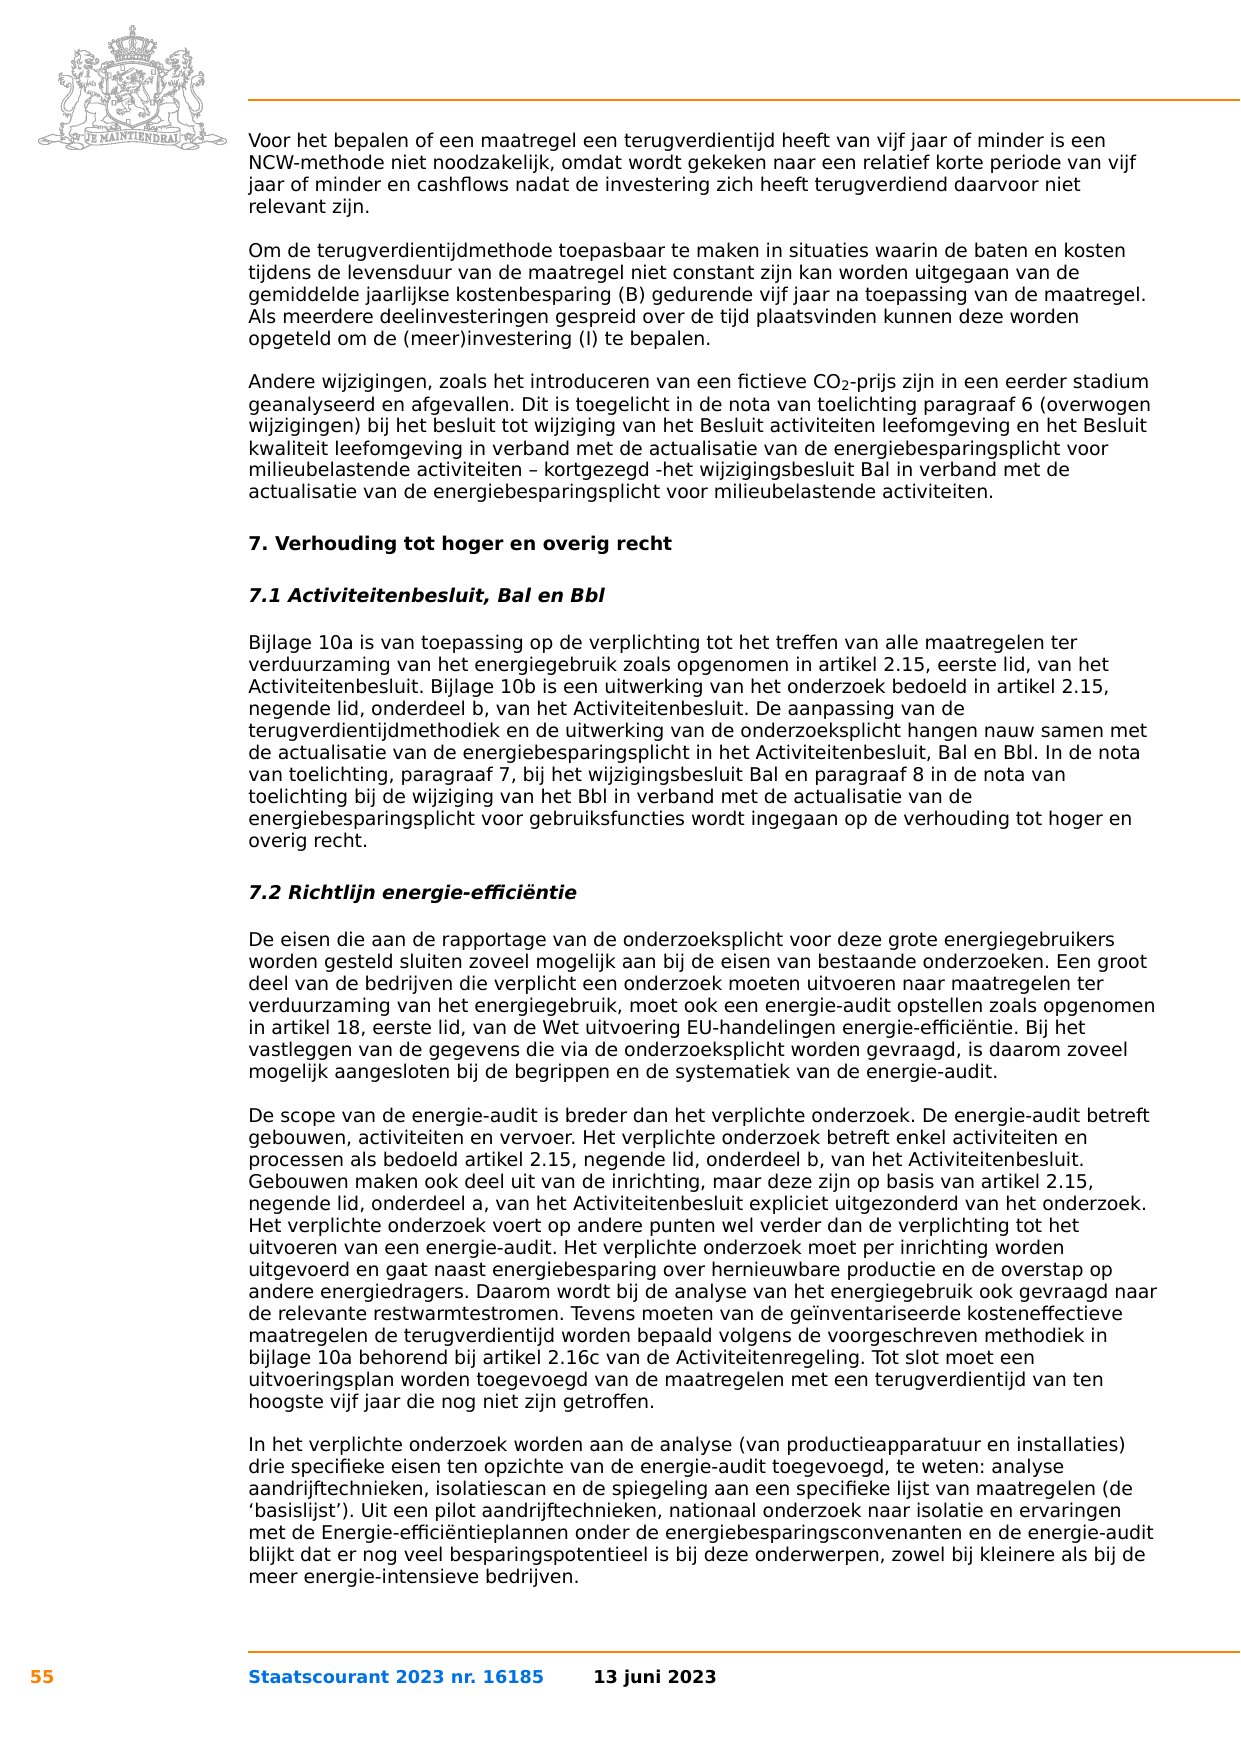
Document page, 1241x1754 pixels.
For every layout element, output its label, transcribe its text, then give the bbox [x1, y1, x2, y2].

text De scope van de energie-audit is breder dan het verplichte onderzoek. De energie-audit betreft gebouwen, activiteiten en vervoer. Het verplichte onderzoek betreft enkel activiteiten en processen als bedoeld artikel 2.15, negende lid, onderdeel b, van het Activiteitenbesluit. Gebouwen maken ook deel uit van de inrichting, maar deze zijn op basis van artikel 2.15, negende lid, onderdeel a, van het Activiteitenbesluit expliciet uitgezonderd van het onderzoek. Het verplichte onderzoek voert op andere punten wel verder dan de verplichting tot het uitvoeren van een energie-audit. Het verplichte onderzoek moet per inrichting worden uitgevoerd en gaat naast energiebesparing over hernieuwbare productie en de overstap op andere energiedragers. Daarom wordt bij de analyse van het energiegebruik ook gevraagd naar de relevante restwarmtestromen. Tevens moeten van de geïnventariseerde kosteneffectieve maatregelen de terugverdientijd worden bepaald volgens de voorgeschreven methodiek in bijlage 10a behorend bij artikel 2.16c van de Activiteitenregeling. Tot slot moet een uitvoeringsplan worden toegevoegd van de maatregelen met een terugverdientijd van ten hoogste vijf jaar die nog niet zijn getroffen. [248, 1105, 1163, 1412]
text Bijlage 10a is van toepassing op de verplichting tot het treffen van alle maatregelen ter verduurzaming van het energiegebruik zoals opgenomen in artikel 2.15, eerste lid, van het Activiteitenbesluit. Bijlage 10b is een uitwerking van het onderzoek bedoeld in artikel 2.15, negende lid, onderdeel b, van het Activiteitenbesluit. De aanpassing van de terugverdientijdmethodiek en de uitwerking van de onderzoeksplicht hangen nauw samen met de actualisatie van de energiebesparingsplicht in het Activiteitenbesluit, Bal en Bbl. In de nota van toelichting, paragraaf 7, bij het wijzigingsbesluit Bal en paragraaf 8 in de nota van toelichting bij de wijziging van het Bbl in verband met de actualisatie van de energiebesparingsplicht voor gebruiksfuncties wordt ingegaan op de verhouding tot hoger en overig recht. [248, 632, 1163, 852]
picture [38, 25, 227, 150]
text Om de terugverdientijdmethode toepasbaar te maken in situaties waarin de baten en kosten tijdens de levensduur van de maatregel niet constant zijn kan worden uitgegaan van de gemiddelde jaarlijkse kostenbesparing (B) gedurende vijf jaar na toepassing van de maatregel. Als meerdere deelinvesteringen gespreid over de tijd plaatsvinden kunnen deze worden opgeteld om de (meer)investering (I) te bepalen. [248, 240, 1163, 349]
subtitle 7.1 Activiteitenbesluit, Bal en Bbl [248, 585, 1163, 607]
subtitle 7.2 Richtlijn energie-efficiëntie [248, 882, 1163, 904]
subtitle 7. Verhouding tot hoger en overig recht [248, 533, 1163, 555]
text Voor het bepalen of een maatregel een terugverdientijd heeft van vijf jaar of minder is een NCW-methode niet noodzakelijk, omdat wordt gekeken naar een relatief korte periode van vijf jaar of minder en cashflows nadat de investering zich heeft terugverdiend daarvoor niet relevant zijn. [248, 130, 1163, 218]
text In het verplichte onderzoek worden aan de analyse (van productieapparatuur en installaties) drie specifieke eisen ten opzichte van de energie-audit toegevoegd, te weten: analyse aandrijftechnieken, isolatiescan en de spiegeling aan een specifieke lijst van maatregelen (de ‘basislijst’). Uit een pilot aandrijftechnieken, nationaal onderzoek naar isolatie en ervaringen met de Energie-efficiëntieplannen onder de energiebesparingsconvenanten en de energie-audit blijkt dat er nog veel besparingspotentieel is bij deze onderwerpen, zowel bij kleinere als bij de meer energie-intensieve bedrijven. [248, 1434, 1163, 1588]
text Andere wijzigingen, zoals het introduceren van een fictieve CO2-prijs zijn in een eerder stadium geanalyseerd en afgevallen. Dit is toegelicht in de nota van toelichting paragraaf 6 (overwogen wijzigingen) bij het besluit tot wijziging van het Besluit activiteiten leefomgeving en het Besluit kwaliteit leefomgeving in verband met de actualisatie van de energiebesparingsplicht voor milieubelastende activiteiten – kortgezegd -het wijzigingsbesluit Bal in verband met de actualisatie van de energiebesparingsplicht voor milieubelastende activiteiten. [248, 371, 1163, 503]
text De eisen die aan de rapportage van de onderzoeksplicht voor deze grote energiegebruikers worden gesteld sluiten zoveel mogelijk aan bij de eisen van bestaande onderzoeken. Een groot deel van de bedrijven die verplicht een onderzoek moeten uitvoeren naar maatregelen ter verduurzaming van het energiegebruik, moet ook een energie-audit opstellen zoals opgenomen in artikel 18, eerste lid, van de Wet uitvoering EU-handelingen energie-efficiëntie. Bij het vastleggen van de gegevens die via de onderzoeksplicht worden gevraagd, is daarom zoveel mogelijk aangesloten bij de begrippen en de systematiek van de energie-audit. [248, 929, 1163, 1083]
